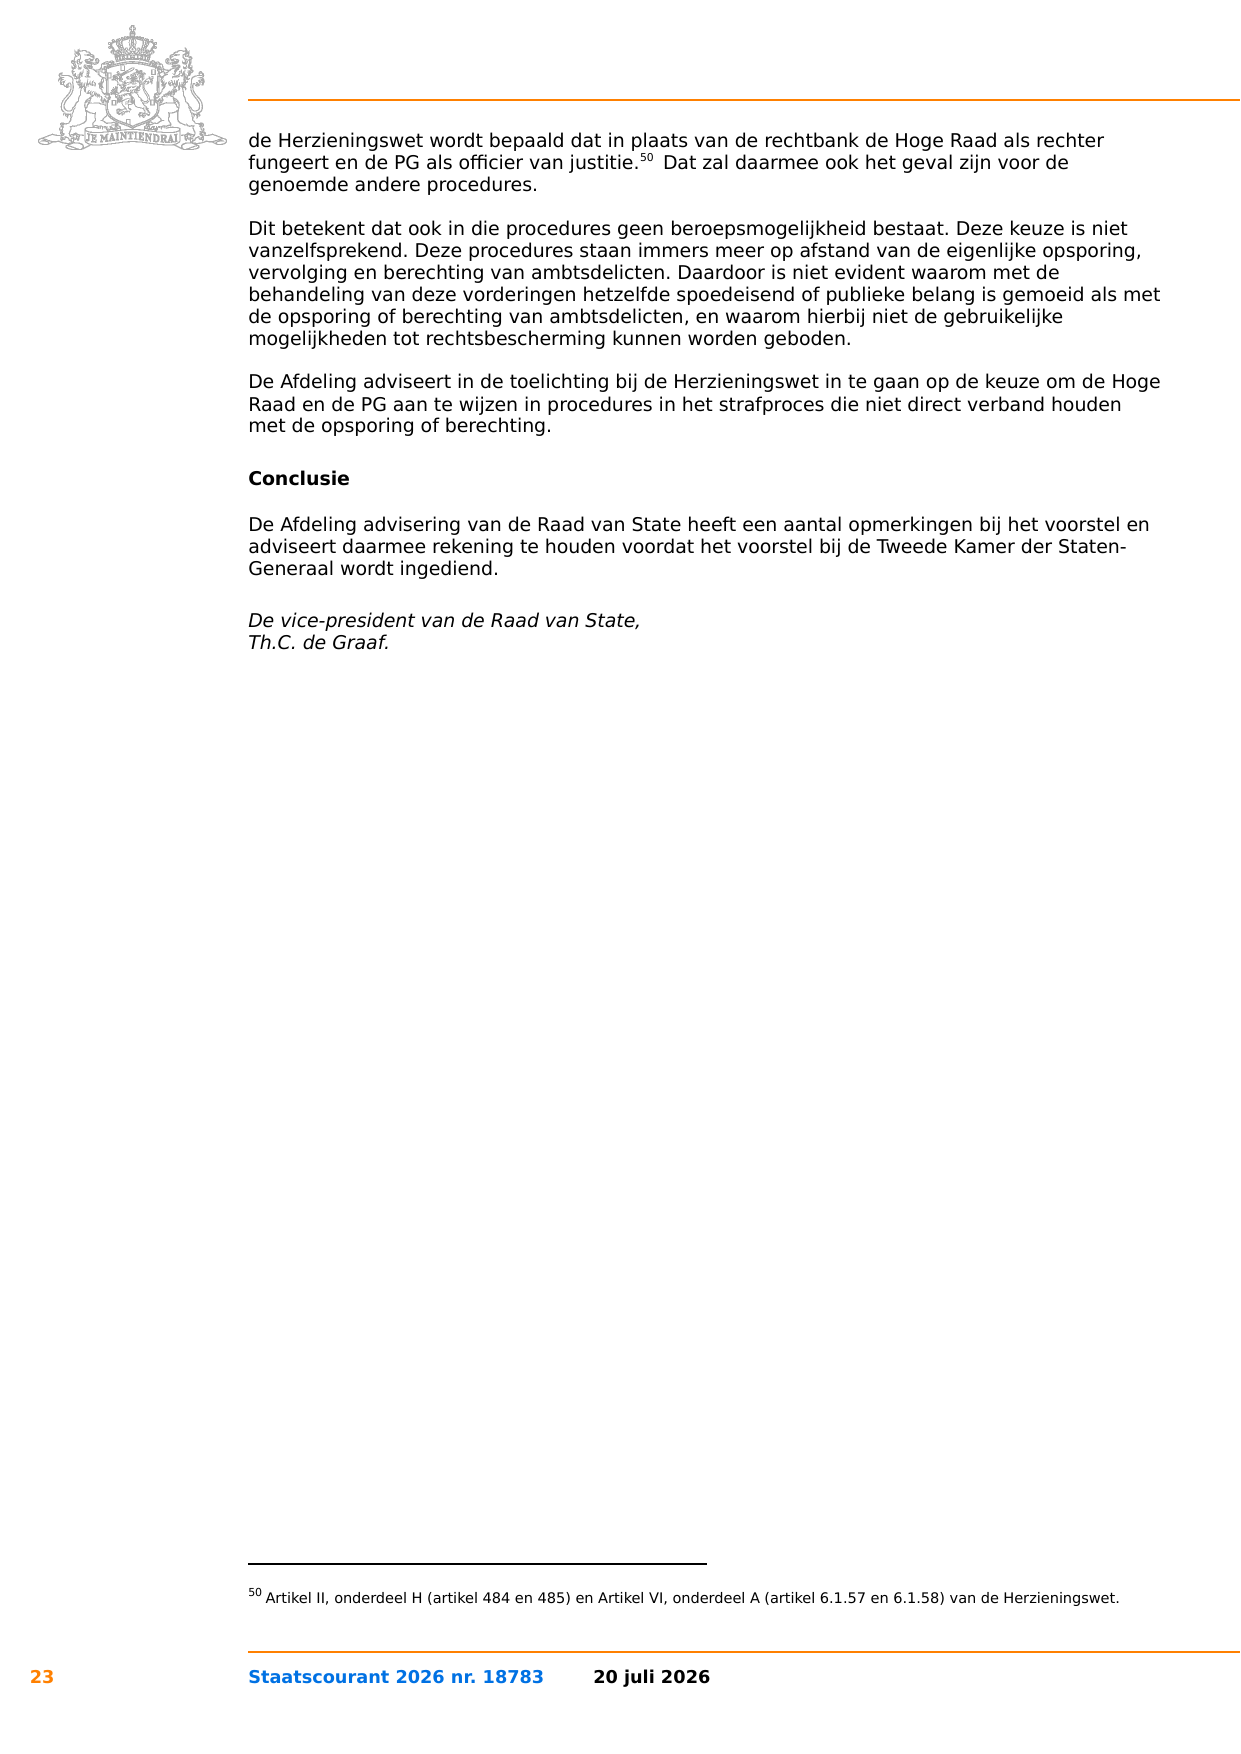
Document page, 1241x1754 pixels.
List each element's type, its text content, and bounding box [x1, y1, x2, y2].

text Artikel II, onderdeel H (artikel 484 en 485) en Artikel VI, onderdeel A (artikel 6.1.57 en 6.1.58) van de Herzieningswet. [248, 1586, 1163, 1608]
text De vice-president van de Raad van State, Th.C. de Graaf. [248, 610, 1163, 654]
subtitle Conclusie [248, 467, 1163, 489]
text de Herzieningswet wordt bepaald dat in plaats van de rechtbank de Hoge Raad als rechter fungeert en de PG als officier van justitie. Dat zal daarmee ook het geval zijn voor de genoemde andere procedures. [248, 130, 1163, 196]
picture [38, 25, 227, 150]
text De Afdeling advisering van de Raad van State heeft een aantal opmerkingen bij het voorstel en adviseert daarmee rekening te houden voordat het voorstel bij de Tweede Kamer der Staten-Generaal wordt ingediend. [248, 514, 1163, 580]
text De Afdeling adviseert in de toelichting bij de Herzieningswet in te gaan op de keuze om de Hoge Raad en de PG aan te wijzen in procedures in het strafproces die niet direct verband houden met de opsporing of berechting. [248, 371, 1163, 437]
text Dit betekent dat ook in die procedures geen beroepsmogelijkheid bestaat. Deze keuze is niet vanzelfsprekend. Deze procedures staan immers meer op afstand van de eigenlijke opsporing, vervolging en berechting van ambtsdelicten. Daardoor is niet evident waarom met de behandeling van deze vorderingen hetzelfde spoedeisend of publieke belang is gemoeid als met de opsporing of berechting van ambtsdelicten, en waarom hierbij niet de gebruikelijke mogelijkheden tot rechtsbescherming kunnen worden geboden. [248, 218, 1163, 349]
